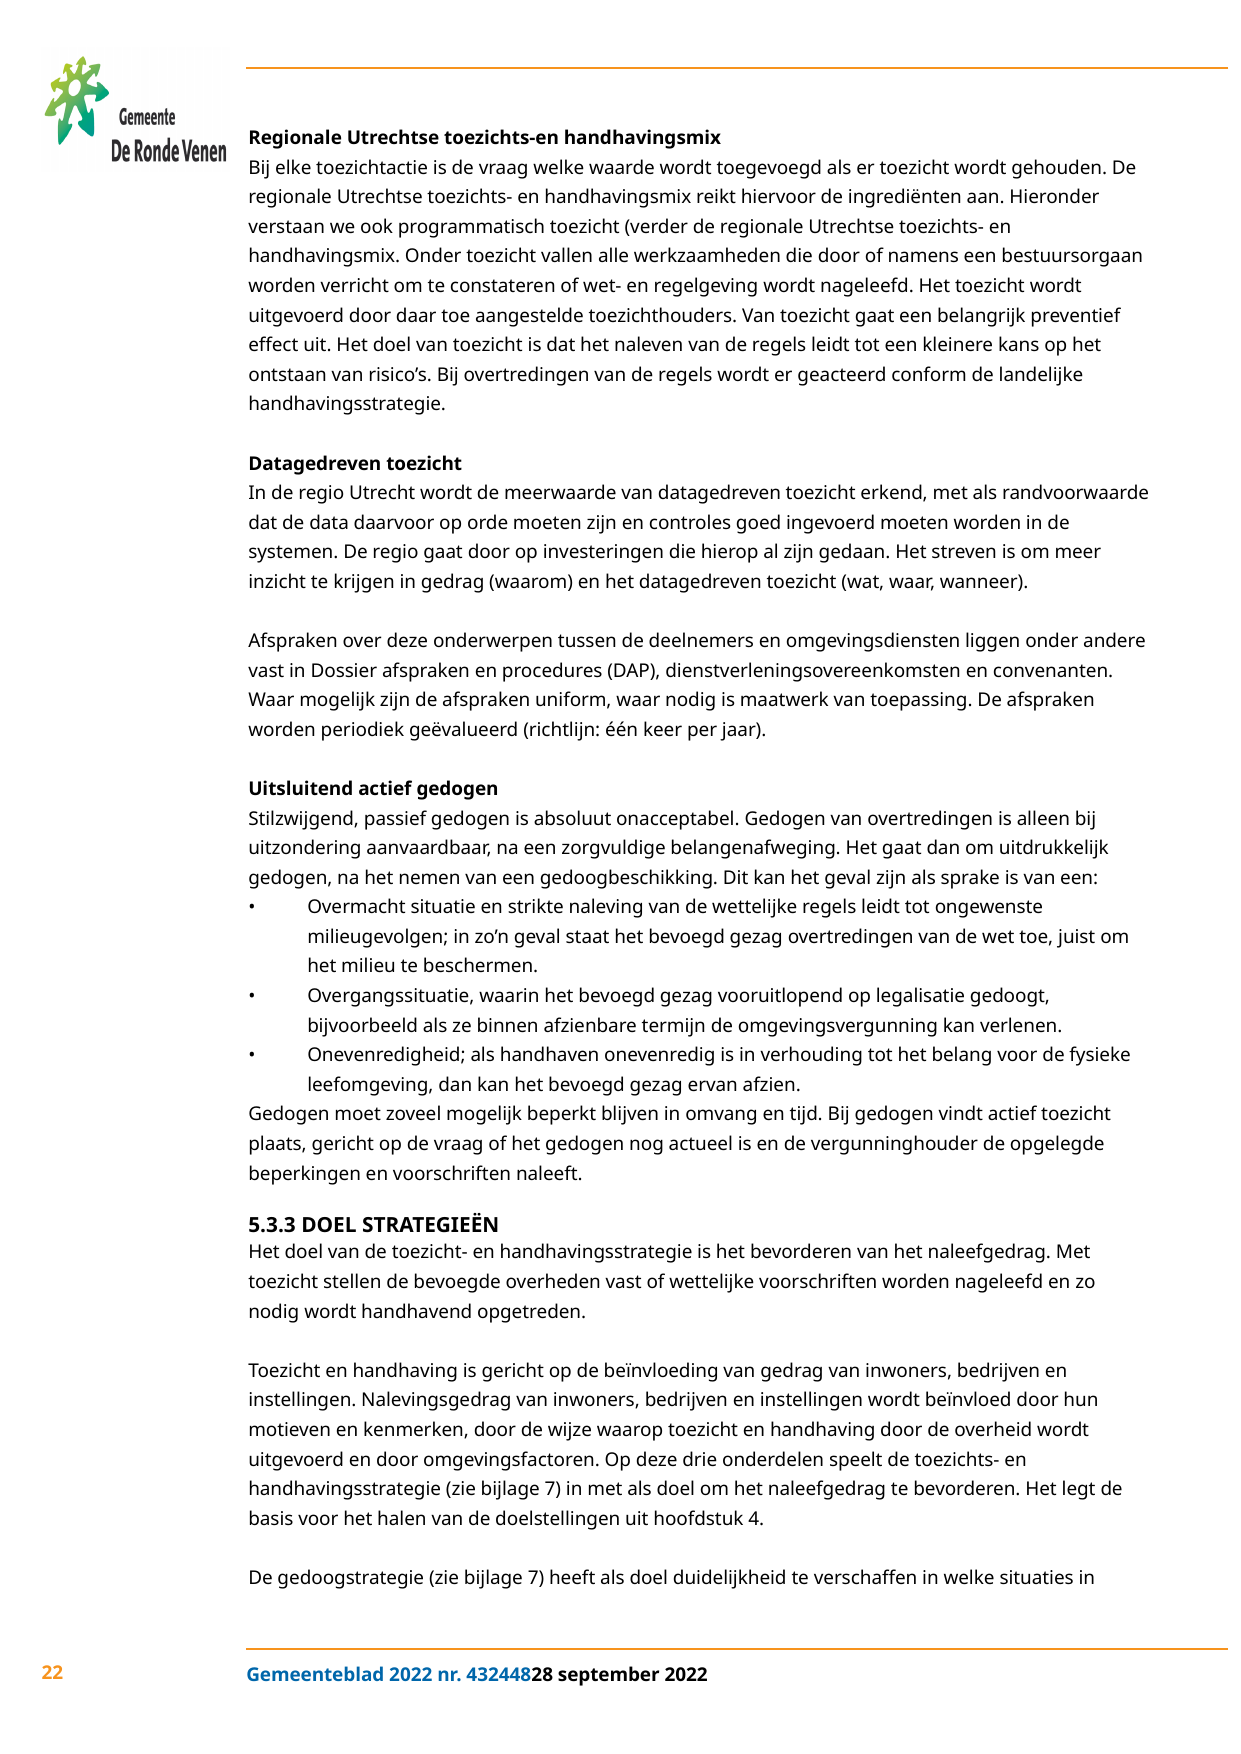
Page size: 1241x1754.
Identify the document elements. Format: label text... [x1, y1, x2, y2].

text Afspraken over deze onderwerpen tussen de deelnemers en omgevingsdiensten liggen onder andere vast in Dossier afspraken en procedures (DAP), dienstverleningsovereenkomsten en convenanten. Waar mogelijk zijn de afspraken uniform, waar nodig is maatwerk van toepassing. De afspraken worden periodiek geëvalueerd (richtlijn: één keer per jaar). [248, 627, 1152, 742]
list Overgangssituatie, waarin het bevoegd gezag vooruitlopend op legalisatie gedoogt, bijvoorbeeld als ze binnen afzienbare termijn de omgevingsvergunning kan verlenen. [248, 982, 1152, 1038]
text In de regio Utrecht wordt de meerwaarde van datagedreven toezicht erkend, met als randvoorwaarde dat de data daarvoor op orde moeten zijn en controles goed ingevoerd moeten worden in de systemen. De regio gaat door op investeringen die hierop al zijn gedaan. Het streven is om meer inzicht te krijgen in gedrag (waarom) en het datagedreven toezicht (wat, waar, wanneer). [248, 479, 1152, 594]
text Bij elke toezichtactie is de vraag welke waarde wordt toegevoegd als er toezicht wordt gehouden. De regionale Utrechtse toezichts- en handhavingsmix reikt hiervoor de ingrediënten aan. Hieronder verstaan we ook programmatisch toezicht (verder de regionale Utrechtse toezichts- en handhavingsmix. Onder toezicht vallen alle werkzaamheden die door of namens een bestuursorgaan worden verricht om te constateren of wet- en regelgeving wordt nageleefd. Het toezicht wordt uitgevoerd door daar toe aangestelde toezichthouders. Van toezicht gaat een belangrijk preventief effect uit. Het doel van toezicht is dat het naleven van de regels leidt tot een kleinere kans op het ontstaan van risico’s. Bij overtredingen van de regels wordt er geacteerd conform de landelijke handhavingsstrategie. [248, 154, 1152, 416]
text 5.3.3 DOEL STRATEGIEËN [248, 1210, 1152, 1239]
text De gedoogstrategie (zie bijlage 7) heeft als doel duidelijkheid te verschaffen in welke situaties in [248, 1564, 1152, 1590]
text Gedogen moet zoveel mogelijk beperkt blijven in omvang en tijd. Bij gedogen vindt actief toezicht plaats, gericht op de vraag of het gedogen nog actueel is en de vergunninghouder de opgelegde beperkingen en voorschriften naleeft. [248, 1101, 1152, 1186]
text Stilzwijgend, passief gedogen is absoluut onacceptabel. Gedogen van overtredingen is alleen bij uitzondering aanvaardbaar, na een zorgvuldige belangenafweging. Het gaat dan om uitdrukkelijk gedogen, na het nemen van een gedoogbeschikking. Dit kan het geval zijn als sprake is van een: [248, 805, 1152, 890]
text Datagedreven toezicht [248, 450, 1152, 476]
text Toezicht en handhaving is gericht op de beïnvloeding van gedrag van inwoners, bedrijven en instellingen. Nalevingsgedrag van inwoners, bedrijven en instellingen wordt beïnvloed door hun motieven en kenmerken, door de wijze waarop toezicht en handhaving door de overheid wordt uitgevoerd en door omgevingsfactoren. Op deze drie onderdelen speelt de toezichts- en handhavingsstrategie (zie bijlage 7) in met als doel om het naleefgedrag te bevorderen. Het legt de basis voor het halen van de doelstellingen uit hoofdstuk 4. [248, 1357, 1152, 1531]
text Het doel van de toezicht- en handhavingsstrategie is het bevorderen van het naleefgedrag. Met toezicht stellen de bevoegde overheden vast of wettelijke voorschriften worden nageleefd en zo nodig wordt handhavend opgetreden. [248, 1239, 1152, 1323]
list Overmacht situatie en strikte naleving van de wettelijke regels leidt tot ongewenste milieugevolgen; in zo’n geval staat het bevoegd gezag overtredingen van de wet toe, juist om het milieu te beschermen. [248, 893, 1152, 978]
picture [41, 47, 231, 172]
text Regionale Utrechtse toezichts-en handhavingsmix [248, 124, 1152, 150]
text Uitsluitend actief gedogen [248, 775, 1152, 801]
list Onevenredigheid; als handhaven onevenredig is in verhouding tot het belang voor de fysieke leefomgeving, dan kan het bevoegd gezag ervan afzien. [248, 1041, 1152, 1097]
